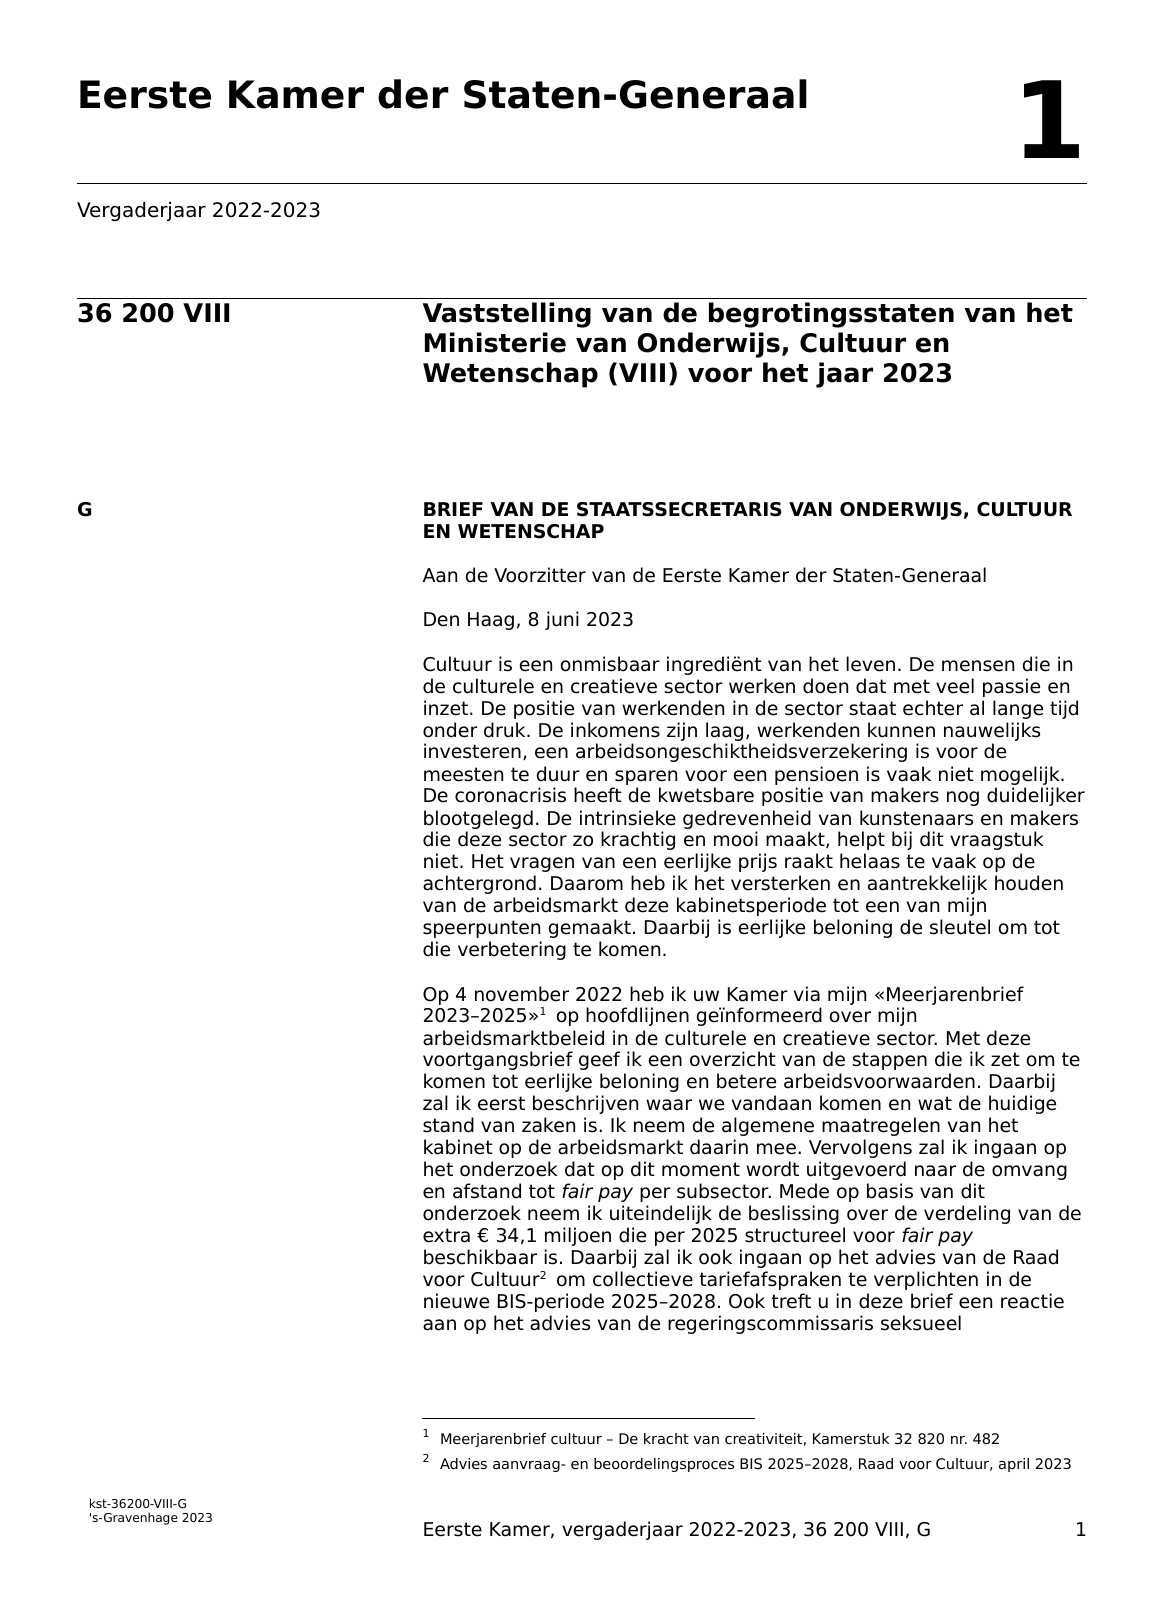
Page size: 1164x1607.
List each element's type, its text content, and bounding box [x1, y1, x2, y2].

text Den Haag, 8 juni 2023 [422, 609, 1087, 631]
table_header 1 [886, 59, 1087, 183]
table_cell Vergaderjaar 2022-2023 [77, 184, 1087, 298]
text Meerjarenbrief cultuur – De kracht van creativiteit, Kamerstuk 32 820 nr. 482 [422, 1427, 1087, 1449]
subtitle G BRIEF VAN DE STAATSSECRETARIS VAN ONDERWIJS, CULTUUR EN WETENSCHAP [77, 499, 1087, 543]
text Advies aanvraag- en beoordelingsproces BIS 2025–2028, Raad voor Cultuur, april 2023 [422, 1452, 1087, 1474]
text Op 4 november 2022 heb ik uw Kamer via mijn «Meerjarenbrief 2023–2025» op hoofdlijnen geïnformeerd over mijn arbeidsmarktbeleid in de culturele en creatieve sector. Met deze voortgangsbrief geef ik een overzicht van de stappen die ik zet om te komen tot eerlijke beloning en betere arbeidsvoorwaarden. Daarbij zal ik eerst beschrijven waar we vandaan komen en wat de huidige stand van zaken is. Ik neem de algemene maatregelen van het kabinet op de arbeidsmarkt daarin mee. Vervolgens zal ik ingaan op het onderzoek dat op dit moment wordt uitgevoerd naar de omvang en afstand tot fair pay per subsector. Mede op basis van dit onderzoek neem ik uiteindelijk de beslissing over de verdeling van de extra € 34,1 miljoen die per 2025 structureel voor fair pay beschikbaar is. Daarbij zal ik ook ingaan op het advies van de Raad voor Cultuur om collectieve tariefafspraken te verplichten in de nieuwe BIS-periode 2025–2028. Ook treft u in deze brief een reactie aan op het advies van de regeringscommissaris seksueel [422, 983, 1087, 1335]
text kst-36200-VIII-G [88, 1497, 323, 1511]
text Aan de Voorzitter van de Eerste Kamer der Staten-Generaal [422, 565, 1087, 587]
subtitle 36 200 VIII Vaststelling van de begrotingsstaten van het Ministerie van Onderwijs, Cultuur en Wetenschap (VIII) voor het jaar 2023 [77, 299, 1087, 388]
table_header Eerste Kamer der Staten-Generaal [77, 59, 886, 183]
text Cultuur is een onmisbaar ingrediënt van het leven. De mensen die in de culturele en creatieve sector werken doen dat met veel passie en inzet. De positie van werkenden in de sector staat echter al lange tijd onder druk. De inkomens zijn laag, werkenden kunnen nauwelijks investeren, een arbeidsongeschiktheidsverzekering is voor de meesten te duur en sparen voor een pensioen is vaak niet mogelijk. De coronacrisis heeft de kwetsbare positie van makers nog duidelijker blootgelegd. De intrinsieke gedrevenheid van kunstenaars en makers die deze sector zo krachtig en mooi maakt, helpt bij dit vraagstuk niet. Het vragen van een eerlijke prijs raakt helaas te vaak op de achtergrond. Daarom heb ik het versterken en aantrekkelijk houden van de arbeidsmarkt deze kabinetsperiode tot een van mijn speerpunten gemaakt. Daarbij is eerlijke beloning de sleutel om tot die verbetering te komen. [422, 653, 1087, 961]
text 's-Gravenhage 2023 [88, 1511, 323, 1525]
